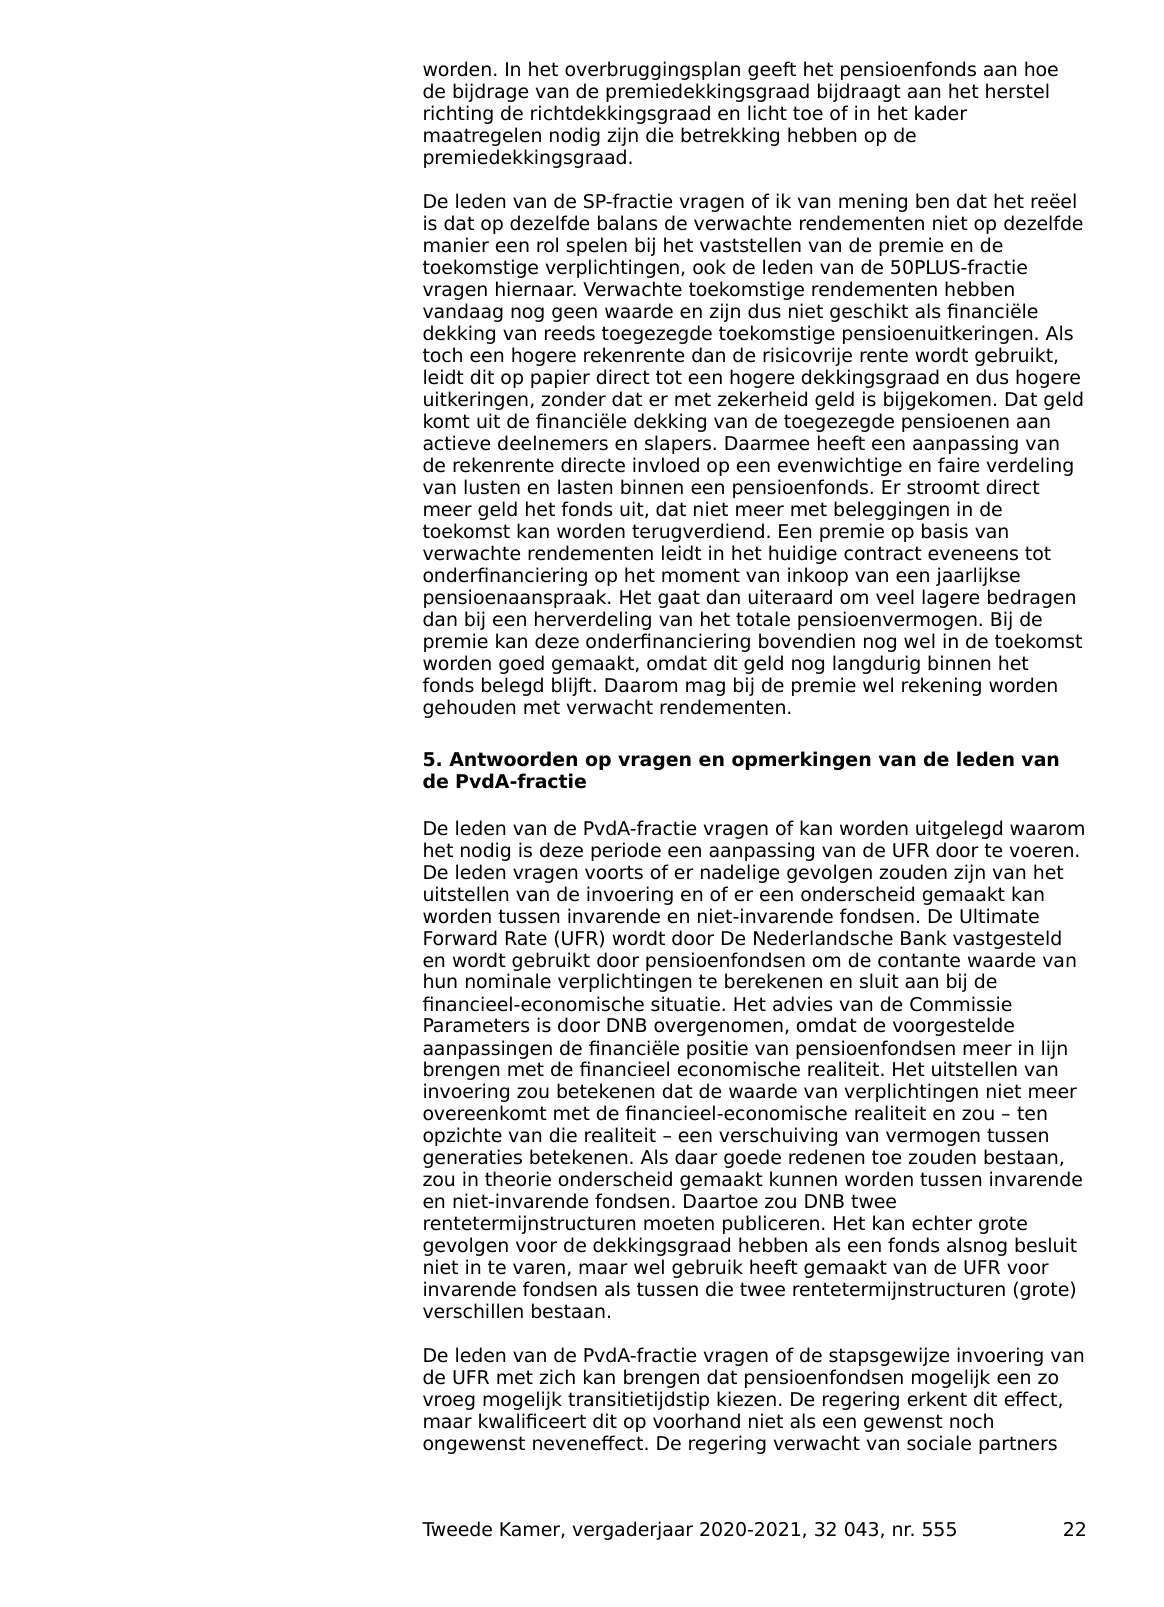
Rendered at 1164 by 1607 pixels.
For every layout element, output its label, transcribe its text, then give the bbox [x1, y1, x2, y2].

text De leden van de SP-fractie vragen of ik van mening ben dat het reëel is dat op dezelfde balans de verwachte rendementen niet op dezelfde manier een rol spelen bij het vaststellen van de premie en de toekomstige verplichtingen, ook de leden van de 50PLUS-fractie vragen hiernaar. Verwachte toekomstige rendementen hebben vandaag nog geen waarde en zijn dus niet geschikt als financiële dekking van reeds toegezegde toekomstige pensioenuitkeringen. Als toch een hogere rekenrente dan de risicovrije rente wordt gebruikt, leidt dit op papier direct tot een hogere dekkingsgraad en dus hogere uitkeringen, zonder dat er met zekerheid geld is bijgekomen. Dat geld komt uit de financiële dekking van de toegezegde pensioenen aan actieve deelnemers en slapers. Daarmee heeft een aanpassing van de rekenrente directe invloed op een evenwichtige en faire verdeling van lusten en lasten binnen een pensioenfonds. Er stroomt direct meer geld het fonds uit, dat niet meer met beleggingen in de toekomst kan worden terugverdiend. Een premie op basis van verwachte rendementen leidt in het huidige contract eveneens tot onderfinanciering op het moment van inkoop van een jaarlijkse pensioenaanspraak. Het gaat dan uiteraard om veel lagere bedragen dan bij een herverdeling van het totale pensioenvermogen. Bij de premie kan deze onderfinanciering bovendien nog wel in de toekomst worden goed gemaakt, omdat dit geld nog langdurig binnen het fonds belegd blijft. Daarom mag bij de premie wel rekening worden gehouden met verwacht rendementen. [422, 191, 1087, 719]
text De leden van de PvdA-fractie vragen of de stapsgewijze invoering van de UFR met zich kan brengen dat pensioenfondsen mogelijk een zo vroeg mogelijk transitietijdstip kiezen. De regering erkent dit effect, maar kwalificeert dit op voorhand niet als een gewenst noch ongewenst neveneffect. De regering verwacht van sociale partners [422, 1345, 1087, 1455]
text worden. In het overbruggingsplan geeft het pensioenfonds aan hoe de bijdrage van de premiedekkingsgraad bijdraagt aan het herstel richting de richtdekkingsgraad en licht toe of in het kader maatregelen nodig zijn die betrekking hebben op de premiedekkingsgraad. [422, 59, 1087, 169]
text De leden van de PvdA-fractie vragen of kan worden uitgelegd waarom het nodig is deze periode een aanpassing van de UFR door te voeren. De leden vragen voorts of er nadelige gevolgen zouden zijn van het uitstellen van de invoering en of er een onderscheid gemaakt kan worden tussen invarende en niet-invarende fondsen. De Ultimate Forward Rate (UFR) wordt door De Nederlandsche Bank vastgesteld en wordt gebruikt door pensioenfondsen om de contante waarde van hun nominale verplichtingen te berekenen en sluit aan bij de financieel-economische situatie. Het advies van de Commissie Parameters is door DNB overgenomen, omdat de voorgestelde aanpassingen de financiële positie van pensioenfondsen meer in lijn brengen met de financieel economische realiteit. Het uitstellen van invoering zou betekenen dat de waarde van verplichtingen niet meer overeenkomt met de financieel-economische realiteit en zou – ten opzichte van die realiteit – een verschuiving van vermogen tussen generaties betekenen. Als daar goede redenen toe zouden bestaan, zou in theorie onderscheid gemaakt kunnen worden tussen invarende en niet-invarende fondsen. Daartoe zou DNB twee rentetermijnstructuren moeten publiceren. Het kan echter grote gevolgen voor de dekkingsgraad hebben als een fonds alsnog besluit niet in te varen, maar wel gebruik heeft gemaakt van de UFR voor invarende fondsen als tussen die twee rentetermijnstructuren (grote) verschillen bestaan. [422, 818, 1087, 1323]
subtitle 5. Antwoorden op vragen en opmerkingen van de leden van de PvdA-fractie [422, 749, 1087, 793]
